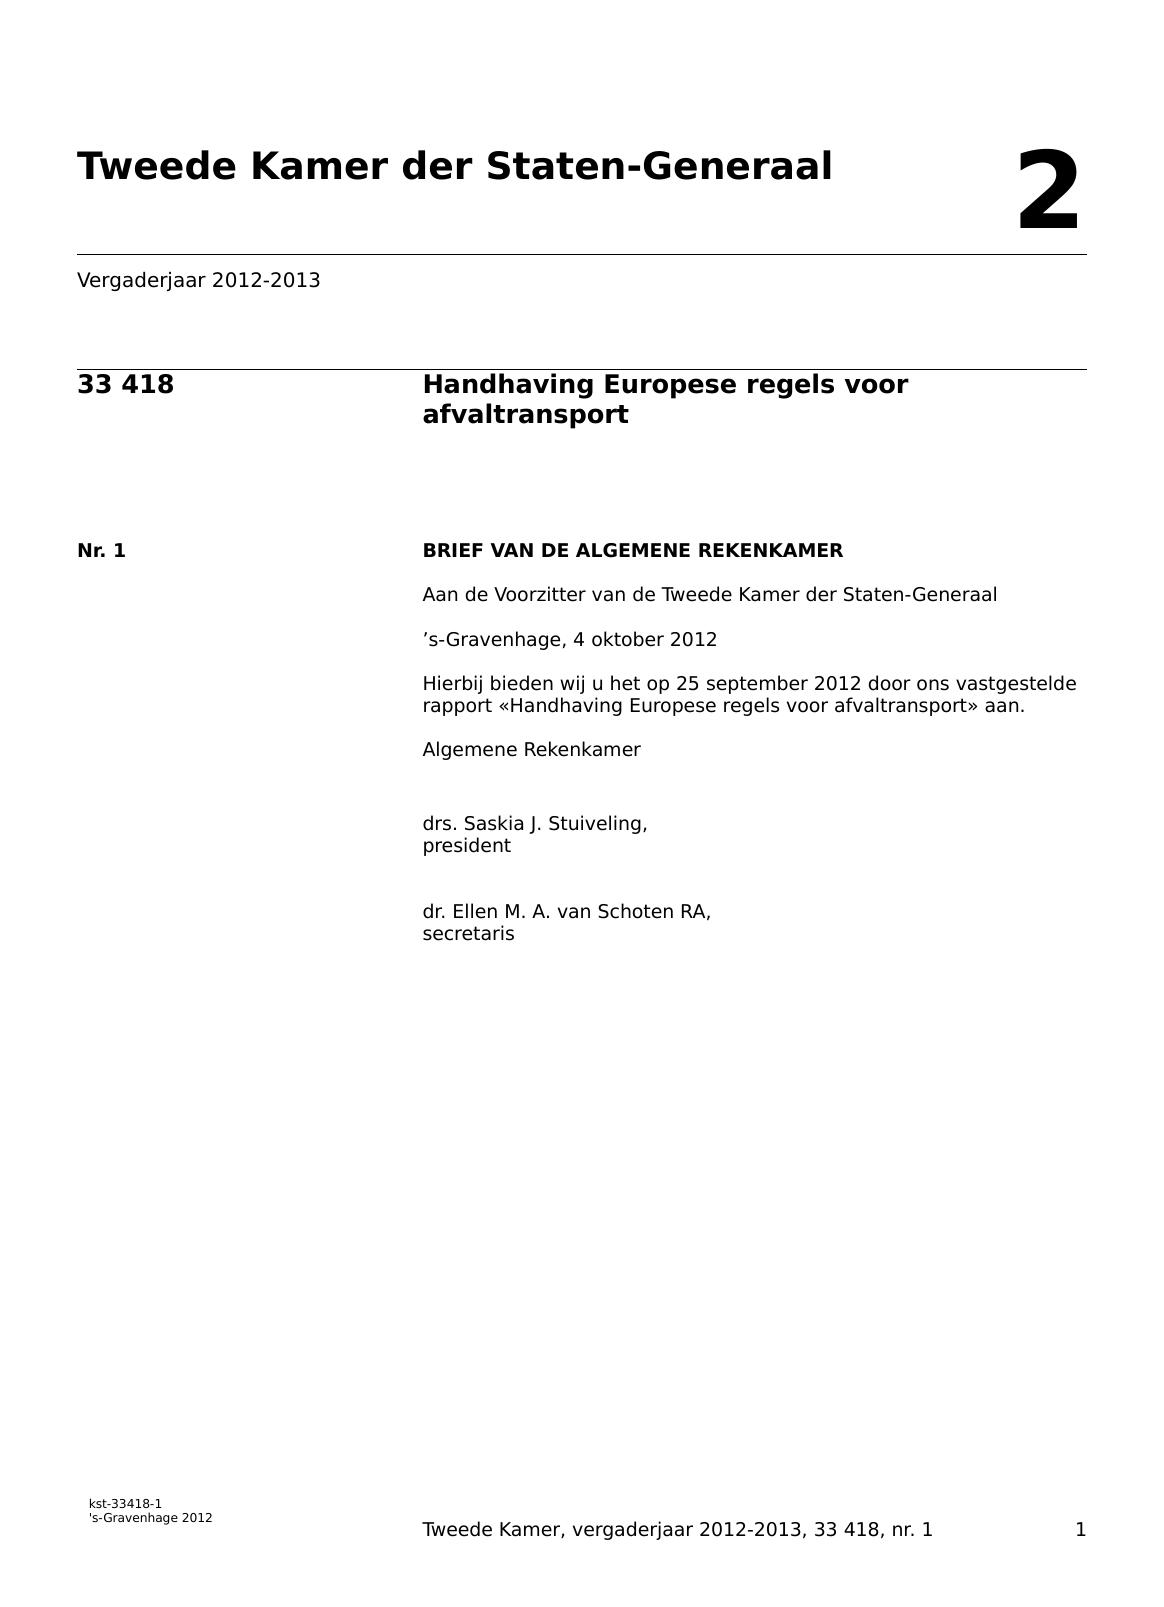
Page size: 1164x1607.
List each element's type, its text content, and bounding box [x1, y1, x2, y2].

text drs. Saskia J. Stuiveling, president [422, 791, 1087, 857]
table_header 2 [886, 130, 1087, 254]
text Aan de Voorzitter van de Tweede Kamer der Staten-Generaal [422, 584, 1087, 606]
text 's-Gravenhage 2012 [88, 1511, 323, 1525]
text ’s-Gravenhage, 4 oktober 2012 [422, 628, 1087, 651]
text Hierbij bieden wij u het op 25 september 2012 door ons vastgestelde rapport «Handhaving Europese regels voor afvaltransport» aan. [422, 673, 1087, 717]
table_cell Vergaderjaar 2012-2013 [77, 255, 1087, 369]
text kst-33418-1 [88, 1497, 323, 1511]
text Algemene Rekenkamer [422, 739, 1087, 761]
table_header Tweede Kamer der Staten-Generaal [77, 130, 886, 254]
text dr. Ellen M. A. van Schoten RA, secretaris [422, 879, 1087, 945]
subtitle Nr. 1 BRIEF VAN DE ALGEMENE REKENKAMER [77, 540, 1087, 562]
subtitle 33 418 Handhaving Europese regels voor afvaltransport [77, 370, 1087, 429]
